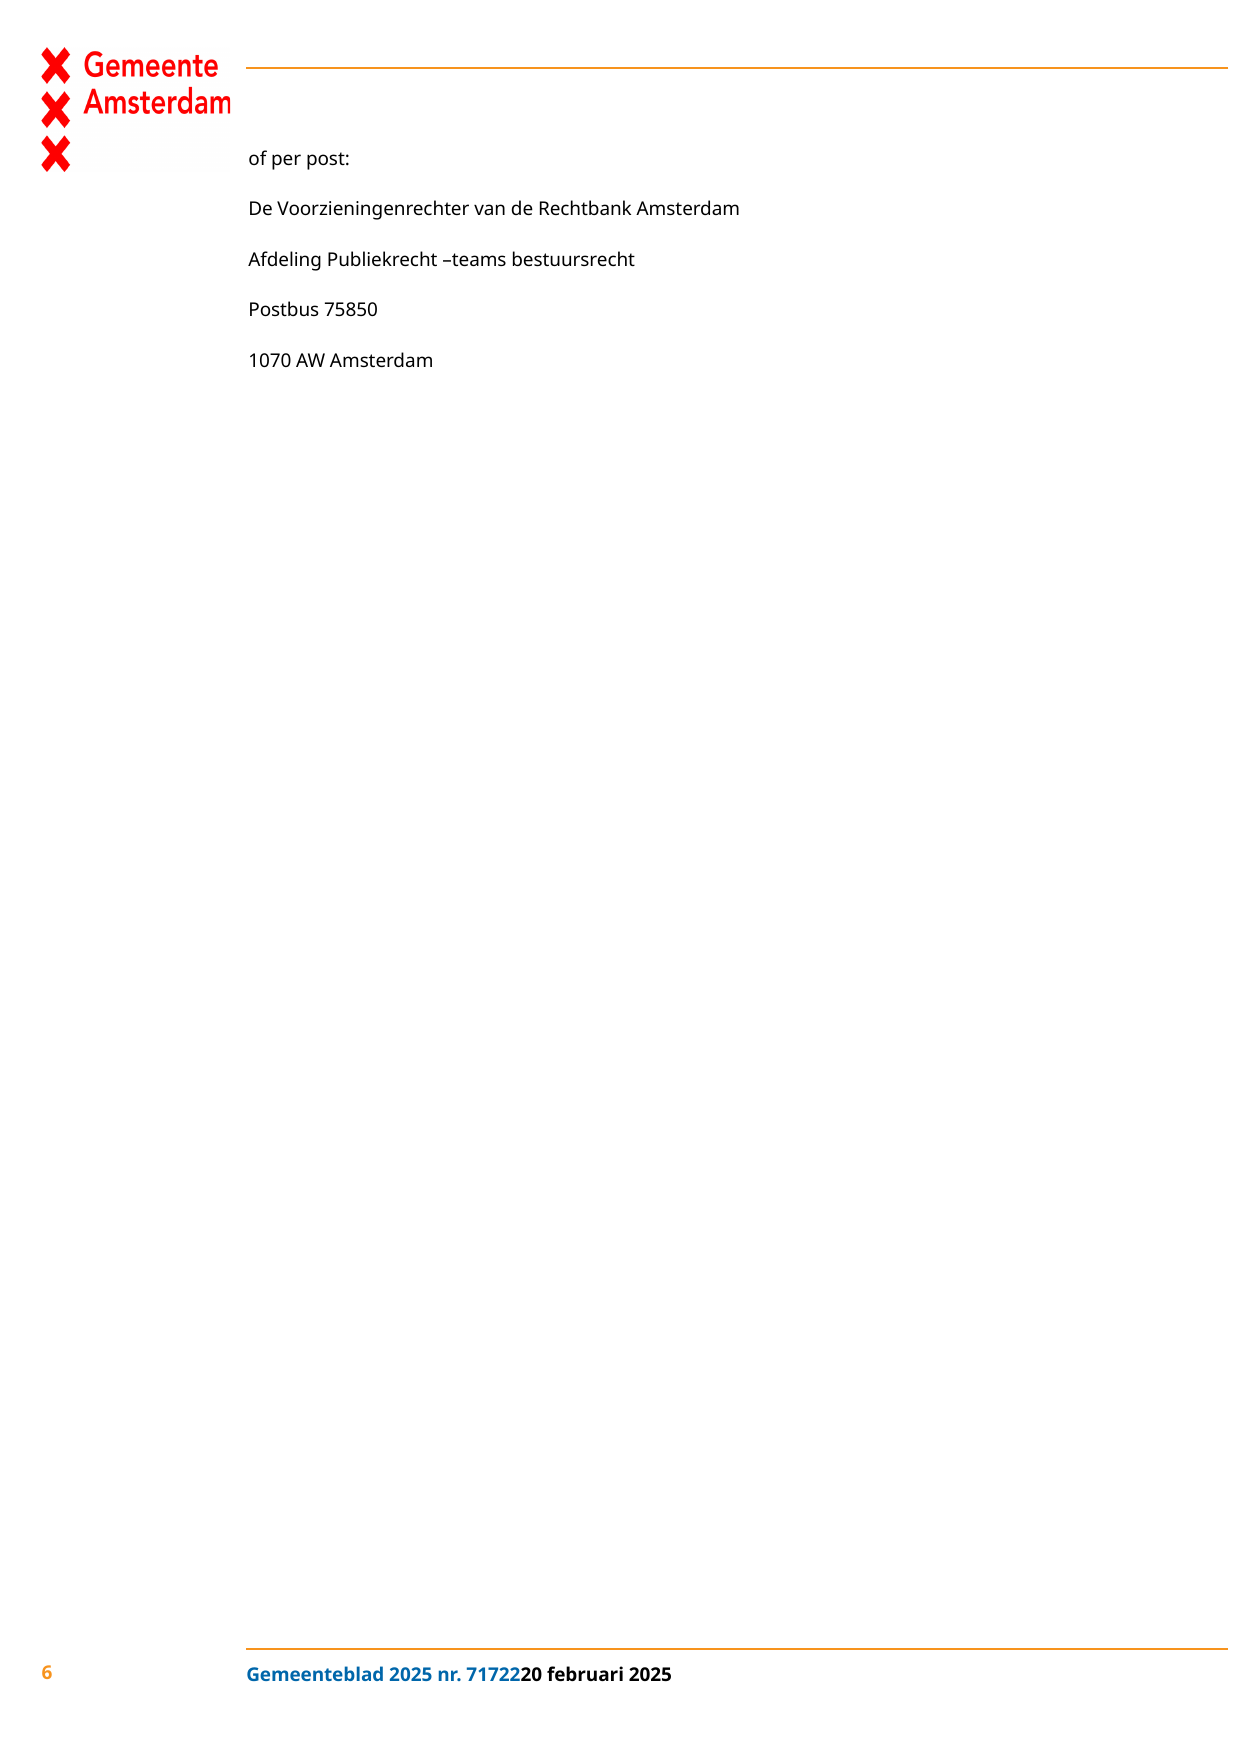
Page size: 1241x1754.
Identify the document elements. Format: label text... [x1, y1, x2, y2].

text De Voorzieningenrechter van de Rechtbank Amsterdam [248, 196, 1152, 221]
picture [41, 47, 231, 172]
text 1070 AW Amsterdam [248, 347, 1152, 373]
text Postbus 75850 [248, 296, 1152, 322]
text of per post: [248, 145, 1152, 171]
text Afdeling Publiekrecht –teams bestuursrecht [248, 246, 1152, 272]
